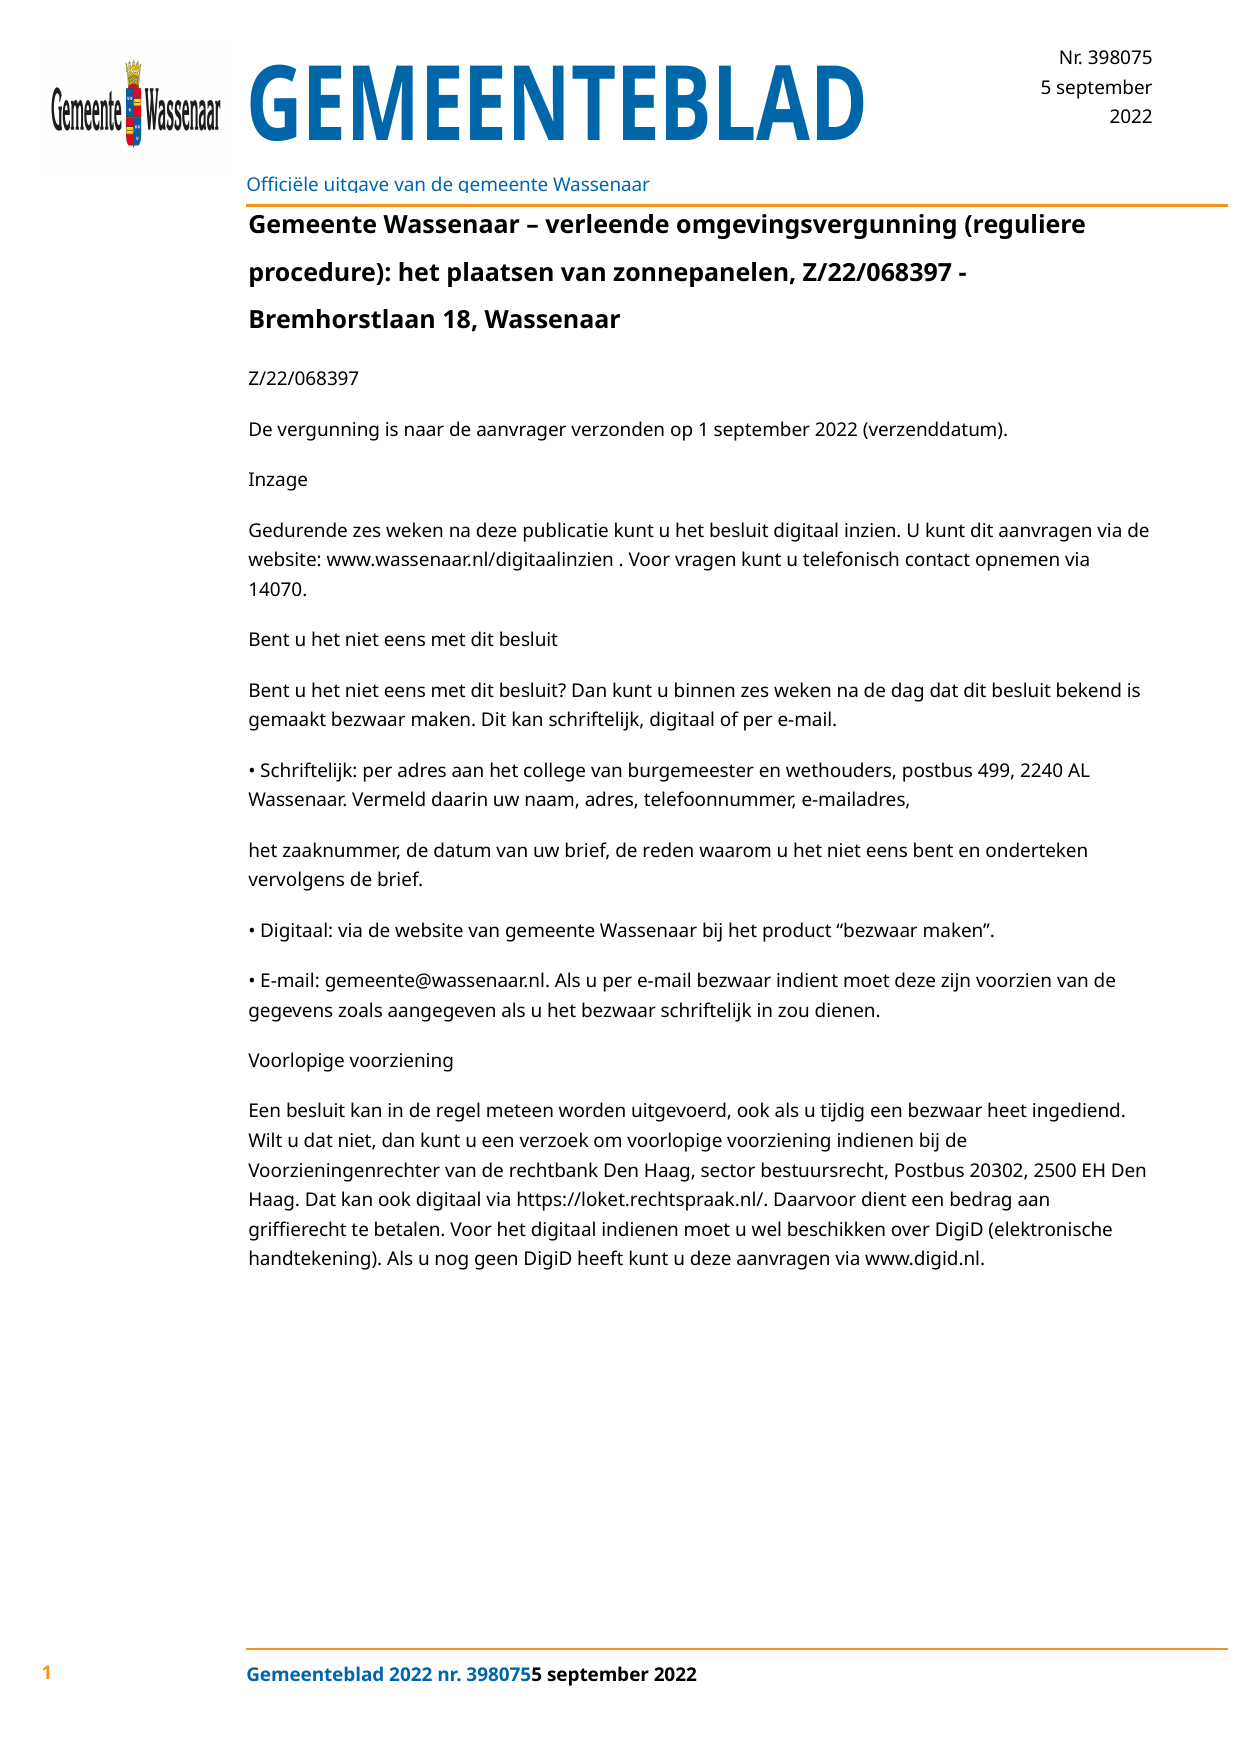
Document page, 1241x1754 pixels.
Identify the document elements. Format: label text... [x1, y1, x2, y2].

text • E-mail: gemeente@wassenaar.nl. Als u per e-mail bezwaar indient moet deze zijn voorzien van de gegevens zoals aangegeven als u het bezwaar schriftelijk in zou dienen. [248, 967, 1152, 1022]
text • Digitaal: via de website van gemeente Wassenaar bij het product “bezwaar maken”. [248, 917, 1152, 942]
text Voorlopige voorziening [248, 1047, 1152, 1073]
text De vergunning is naar de aanvrager verzonden op 1 september 2022 (verzenddatum). [248, 416, 1152, 442]
text Gemeente Wassenaar – verleende omgevingsvergunning (reguliere procedure): het plaatsen van zonnepanelen, Z/22/068397 - Bremhorstlaan 18, Wassenaar [248, 207, 1152, 336]
text Inzage [248, 466, 1152, 492]
text • Schriftelijk: per adres aan het college van burgemeester en wethouders, postbus 499, 2240 AL Wassenaar. Vermeld daarin uw naam, adres, telefoonnummer, e-mailadres, [248, 757, 1152, 812]
text Gedurende zes weken na deze publicatie kunt u het besluit digitaal inzien. U kunt dit aanvragen via de website: www.wassenaar.nl/digitaalinzien . Voor vragen kunt u telefonisch contact opnemen via 14070. [248, 517, 1152, 602]
text Een besluit kan in de regel meteen worden uitgevoerd, ook als u tijdig een bezwaar heet ingediend. Wilt u dat niet, dan kunt u een verzoek om voorlopige voorziening indienen bij de Voorzieningenrechter van de rechtbank Den Haag, sector bestuursrecht, Postbus 20302, 2500 EH Den Haag. Dat kan ook digitaal via https://loket.rechtspraak.nl/. Daarvoor dient een bedrag aan griffierecht te betalen. Voor het digitaal indienen moet u wel beschikken over DigiD (elektronische handtekening). Als u nog geen DigiD heeft kunt u deze aanvragen via www.digid.nl. [248, 1098, 1152, 1271]
text het zaaknummer, de datum van uw brief, de reden waarom u het niet eens bent en onderteken vervolgens de brief. [248, 837, 1152, 892]
text Z/22/068397 [248, 366, 1152, 391]
text Bent u het niet eens met dit besluit [248, 626, 1152, 652]
picture [41, 47, 231, 172]
text Bent u het niet eens met dit besluit? Dan kunt u binnen zes weken na de dag dat dit besluit bekend is gemaakt bezwaar maken. Dit kan schriftelijk, digitaal of per e-mail. [248, 677, 1152, 732]
